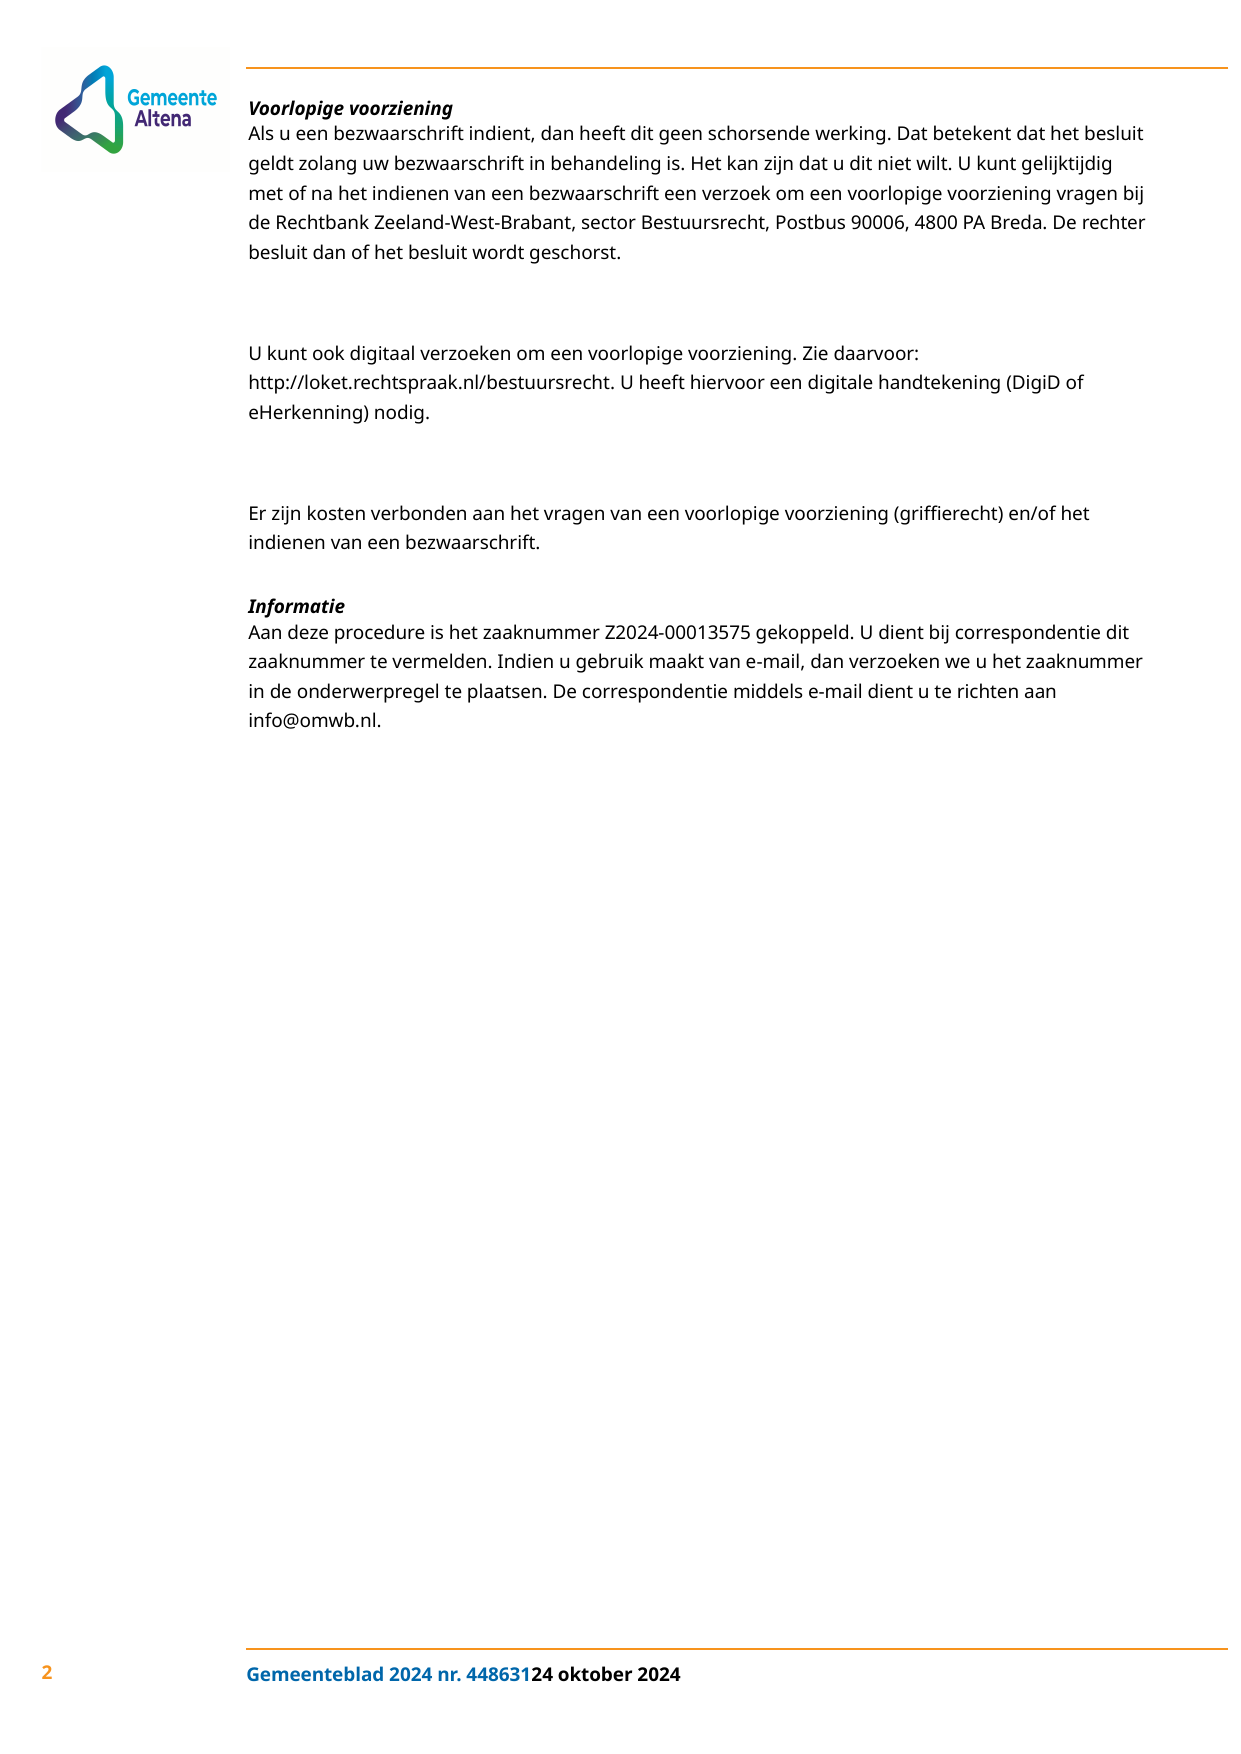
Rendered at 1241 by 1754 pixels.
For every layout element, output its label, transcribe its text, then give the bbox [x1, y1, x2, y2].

text U kunt ook digitaal verzoeken om een voorlopige voorziening. Zie daarvoor: http://loket.rechtspraak.nl/bestuursrecht. U heeft hiervoor een digitale handtekening (DigiD of eHerkenning) nodig. [248, 340, 1152, 424]
text Aan deze procedure is het zaaknummer Z2024-00013575 gekoppeld. U dient bij correspondentie dit zaaknummer te vermelden. Indien u gebruik maakt van e-mail, dan verzoeken we u het zaaknummer in de onderwerpregel te plaatsen. De correspondentie middels e-mail dient u te richten aan info@omwb.nl. [248, 619, 1152, 733]
text Voorlopige voorziening [248, 95, 1152, 121]
text Er zijn kosten verbonden aan het vragen van een voorlopige voorziening (griffierecht) en/of het indienen van een bezwaarschrift. [248, 500, 1152, 555]
text Als u een bezwaarschrift indient, dan heeft dit geen schorsende werking. Dat betekent dat het besluit geldt zolang uw bezwaarschrift in behandeling is. Het kan zijn dat u dit niet wilt. U kunt gelijktijdig met of na het indienen van een bezwaarschrift een verzoek om een voorlopige voorziening vragen bij de Rechtbank Zeeland-West-Brabant, sector Bestuursrecht, Postbus 90006, 4800 PA Breda. De rechter besluit dan of het besluit wordt geschorst. [248, 121, 1152, 264]
picture [41, 47, 231, 172]
text Informatie [248, 593, 1152, 619]
